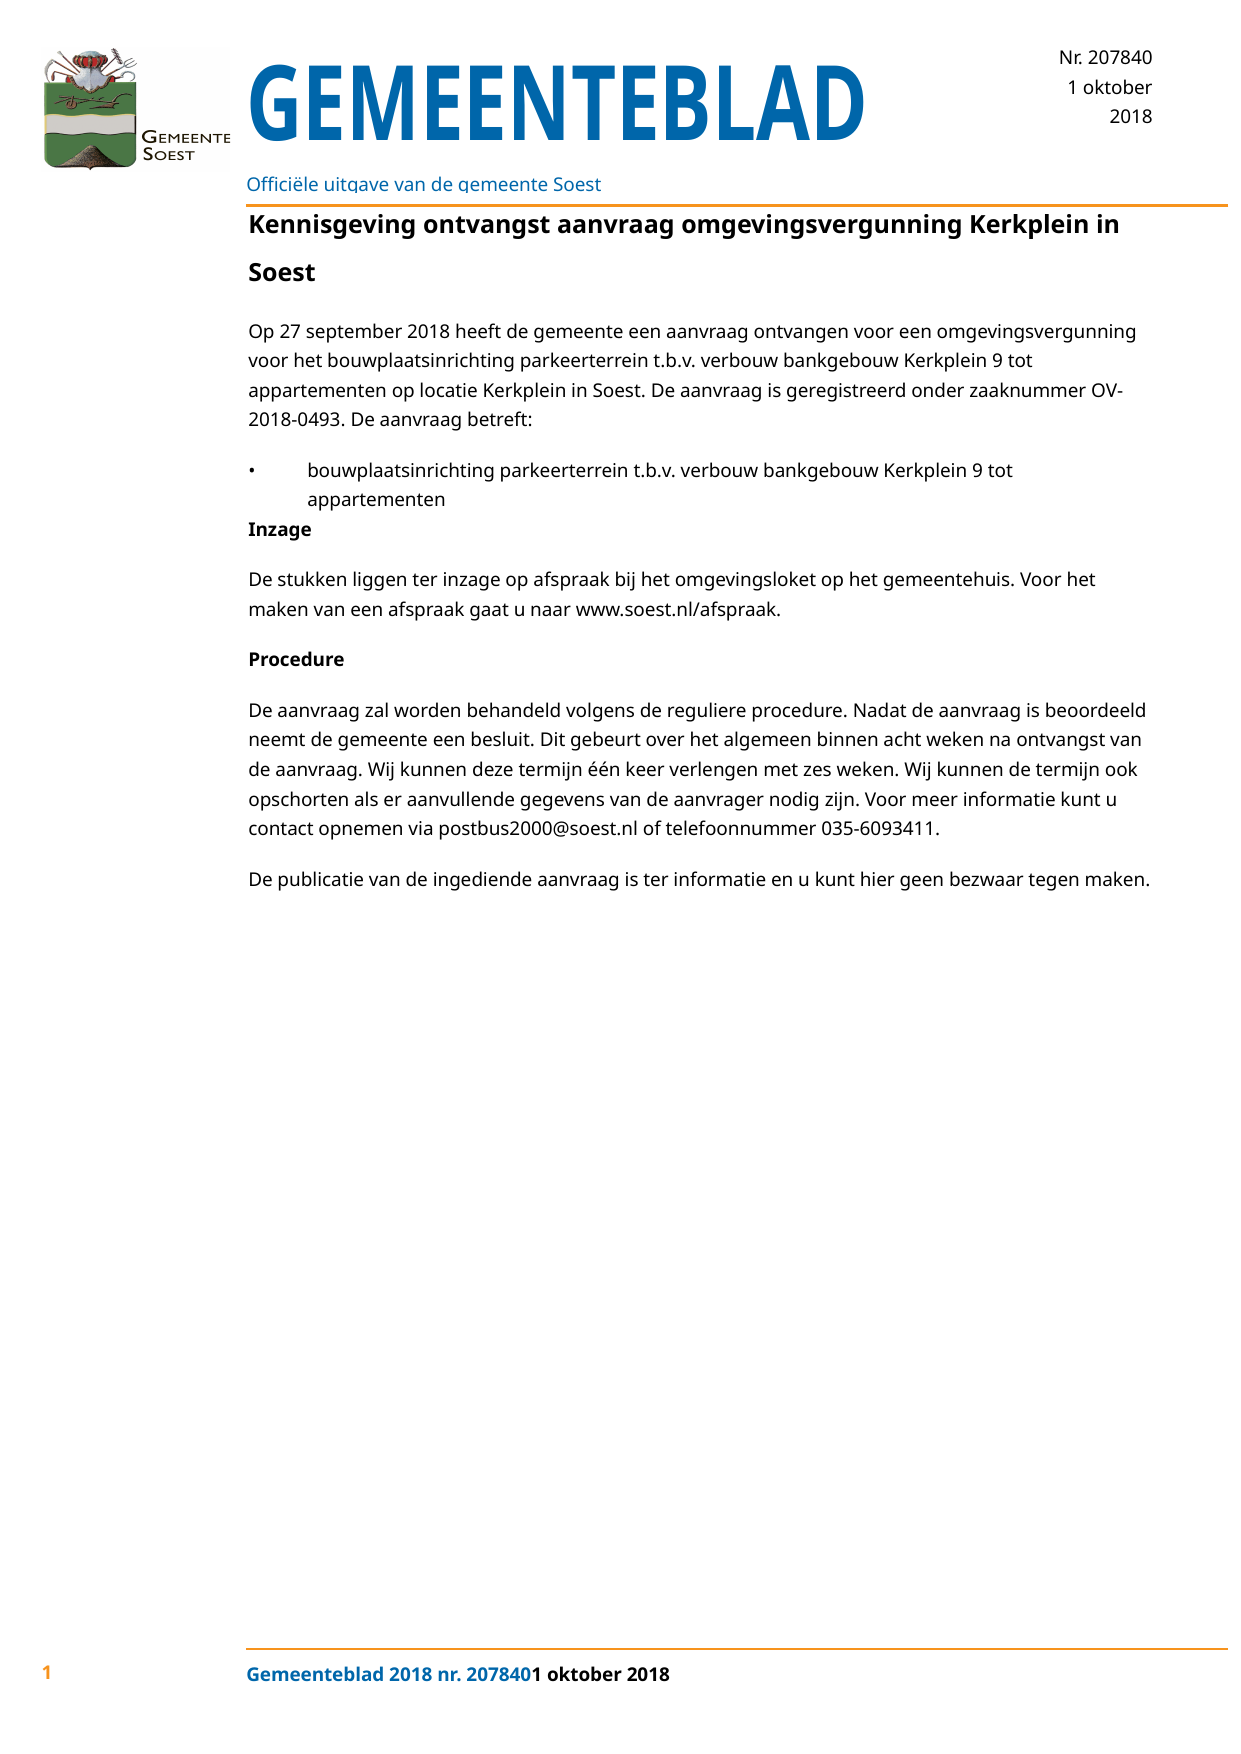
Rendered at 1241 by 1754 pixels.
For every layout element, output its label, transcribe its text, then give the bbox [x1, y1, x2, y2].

text Inzage [248, 516, 1152, 542]
list bouwplaatsinrichting parkeerterrein t.b.v. verbouw bankgebouw Kerkplein 9 tot appartementen [248, 457, 1152, 512]
text De aanvraag zal worden behandeld volgens de reguliere procedure. Nadat de aanvraag is beoordeeld neemt de gemeente een besluit. Dit gebeurt over het algemeen binnen acht weken na ontvangst van de aanvraag. Wij kunnen deze termijn één keer verlengen met zes weken. Wij kunnen de termijn ook opschorten als er aanvullende gegevens van de aanvrager nodig zijn. Voor meer informatie kunt u contact opnemen via postbus2000@soest.nl of telefoonnummer 035-6093411. [248, 697, 1152, 841]
text Op 27 september 2018 heeft de gemeente een aanvraag ontvangen voor een omgevingsvergunning voor het bouwplaatsinrichting parkeerterrein t.b.v. verbouw bankgebouw Kerkplein 9 tot appartementen op locatie Kerkplein in Soest. De aanvraag is geregistreerd onder zaaknummer OV-2018-0493. De aanvraag betreft: [248, 318, 1152, 432]
text De publicatie van de ingediende aanvraag is ter informatie en u kunt hier geen bezwaar tegen maken. [248, 866, 1152, 892]
text De stukken liggen ter inzage op afspraak bij het omgevingsloket op het gemeentehuis. Voor het maken van een afspraak gaat u naar www.soest.nl/afspraak. [248, 567, 1152, 622]
picture [41, 47, 231, 172]
text Procedure [248, 647, 1152, 672]
text Kennisgeving ontvangst aanvraag omgevingsvergunning Kerkplein in Soest [248, 207, 1152, 288]
